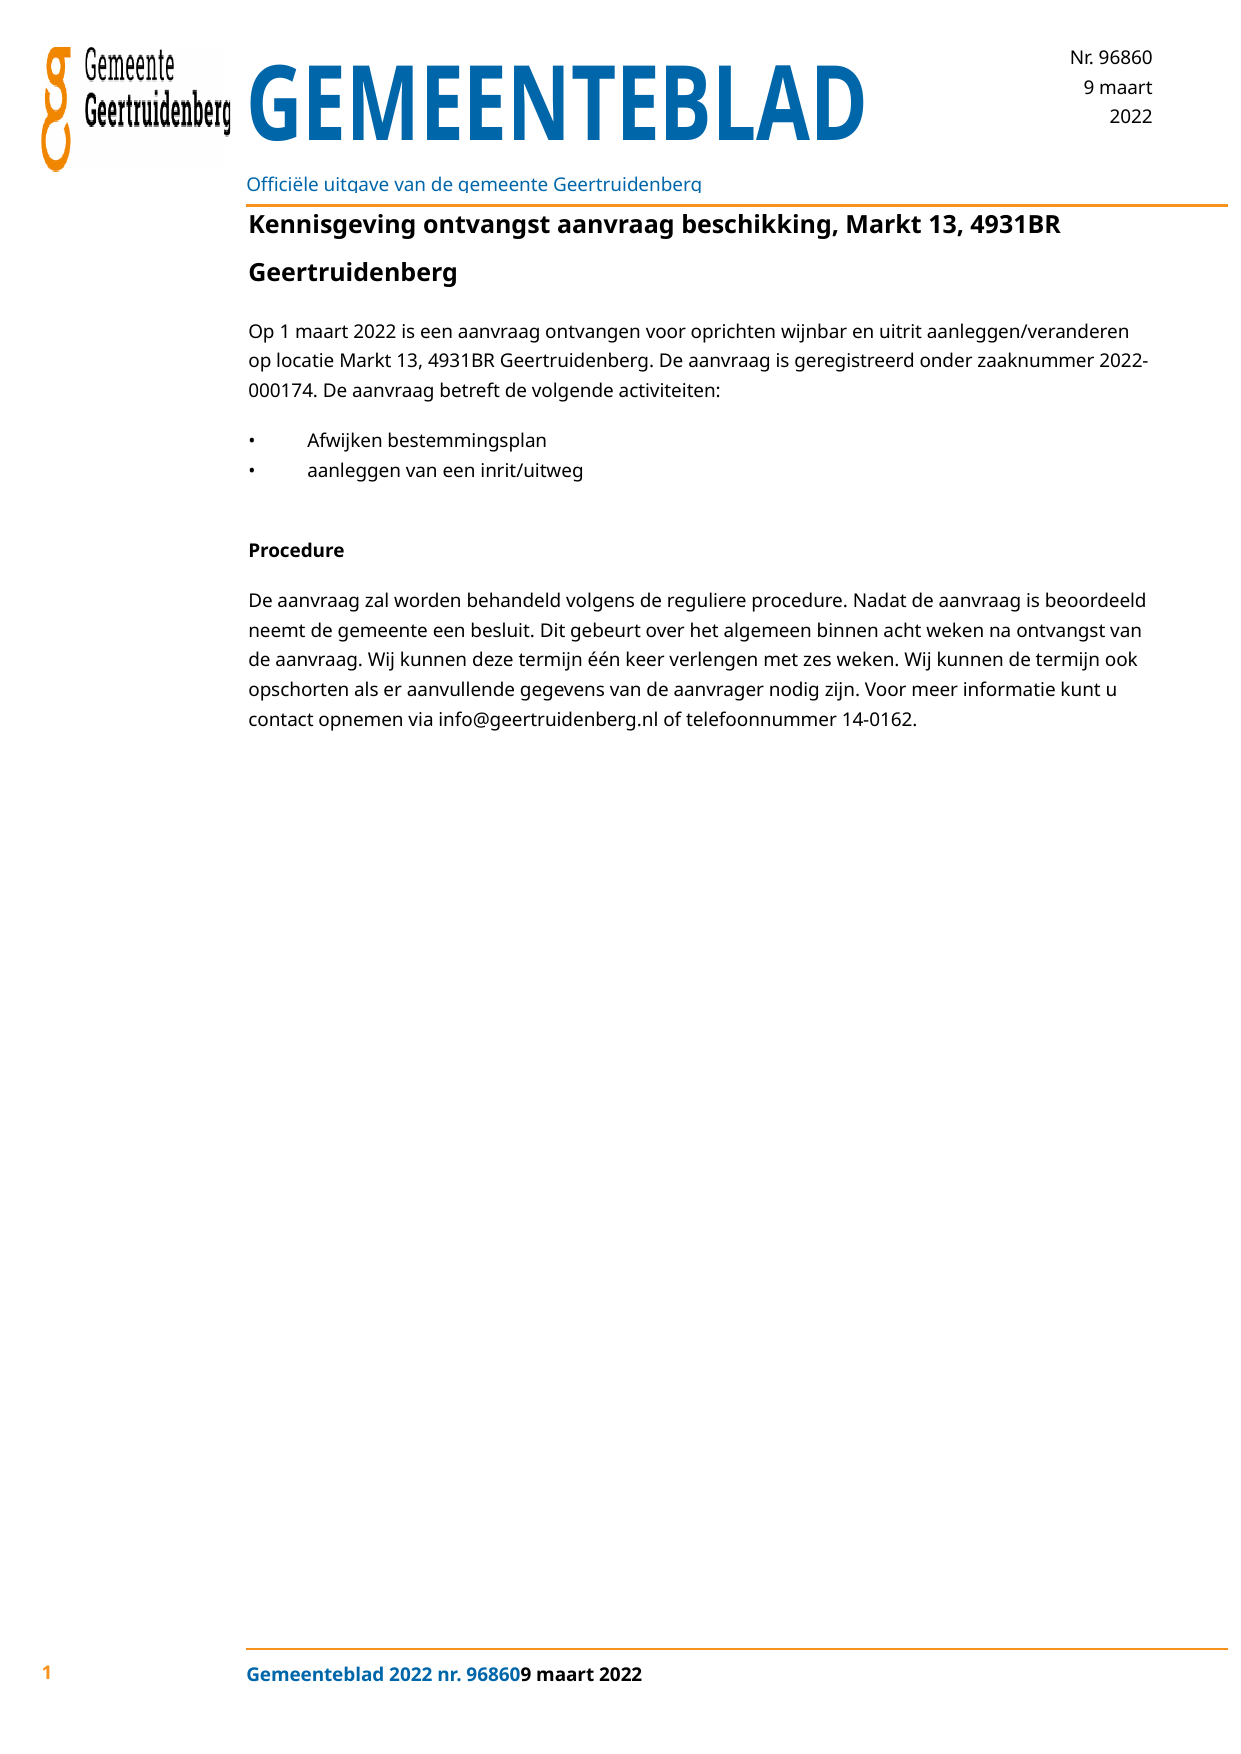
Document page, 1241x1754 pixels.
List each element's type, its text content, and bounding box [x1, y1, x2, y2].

list aanleggen van een inrit/uitweg [248, 457, 1152, 483]
text Op 1 maart 2022 is een aanvraag ontvangen voor oprichten wijnbar en uitrit aanleggen/veranderen op locatie Markt 13, 4931BR Geertruidenberg. De aanvraag is geregistreerd onder zaaknummer 2022-000174. De aanvraag betreft de volgende activiteiten: [248, 318, 1152, 403]
text Procedure [248, 537, 1152, 563]
picture [41, 47, 231, 172]
text Kennisgeving ontvangst aanvraag beschikking, Markt 13, 4931BR Geertruidenberg [248, 207, 1152, 288]
text De aanvraag zal worden behandeld volgens de reguliere procedure. Nadat de aanvraag is beoordeeld neemt de gemeente een besluit. Dit gebeurt over het algemeen binnen acht weken na ontvangst van de aanvraag. Wij kunnen deze termijn één keer verlengen met zes weken. Wij kunnen de termijn ook opschorten als er aanvullende gegevens van de aanvrager nodig zijn. Voor meer informatie kunt u contact opnemen via info@geertruidenberg.nl of telefoonnummer 14-0162. [248, 587, 1152, 732]
list Afwijken bestemmingsplan [248, 427, 1152, 453]
